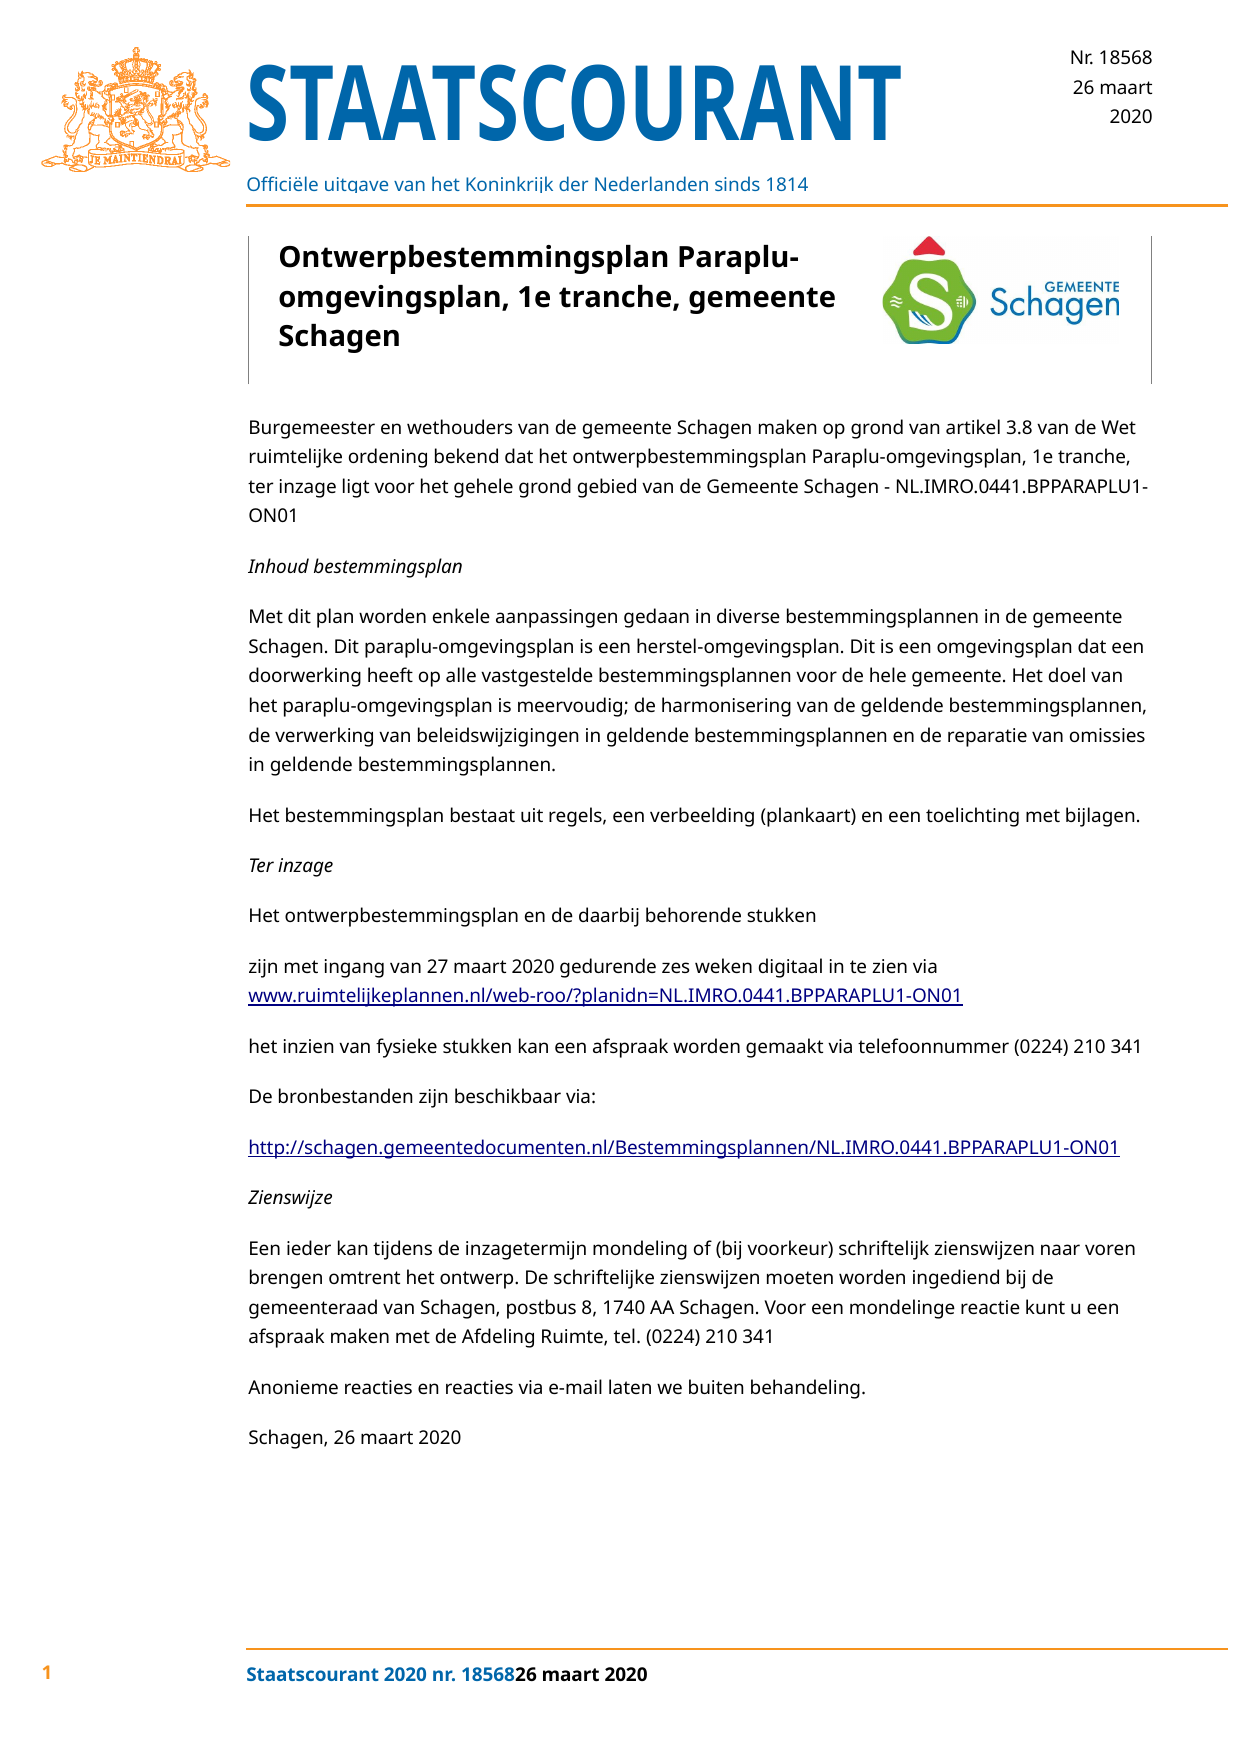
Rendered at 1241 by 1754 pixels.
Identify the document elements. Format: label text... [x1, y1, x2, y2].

text Ter inzage [248, 852, 1152, 878]
text zijn met ingang van 27 maart 2020 gedurende zes weken digitaal in te zien via www.ruimtelijkeplannen.nl/web-roo/?planidn=NL.IMRO.0441.BPPARAPLU1-ON01 [248, 953, 1152, 1008]
text http://schagen.gemeentedocumenten.nl/Bestemmingsplannen/NL.IMRO.0441.BPPARAPLU1-ON01 [248, 1134, 1152, 1160]
text Een ieder kan tijdens de inzagetermijn mondeling of (bij voorkeur) schriftelijk zienswijzen naar voren brengen omtrent het ontwerp. De schriftelijke zienswijzen moeten worden ingediend bij de gemeenteraad van Schagen, postbus 8, 1740 AA Schagen. Voor een mondelinge reactie kunt u een afspraak maken met de Afdeling Ruimte, tel. (0224) 210 341 [248, 1235, 1152, 1349]
text het inzien van fysieke stukken kan een afspraak worden gemaakt via telefoonnummer (0224) 210 341 [248, 1033, 1152, 1059]
table_header [850, 236, 1151, 384]
picture [882, 236, 1119, 344]
text Met dit plan worden enkele aanpassingen gedaan in diverse bestemmingsplannen in de gemeente Schagen. Dit paraplu-omgevingsplan is een herstel-omgevingsplan. Dit is een omgevingsplan dat een doorwerking heeft op alle vastgestelde bestemmingsplannen voor de hele gemeente. Het doel van het paraplu-omgevingsplan is meervoudig; de harmonisering van de geldende bestemmingsplannen, de verwerking van beleidswijzigingen in geldende bestemmingsplannen en de reparatie van omissies in geldende bestemmingsplannen. [248, 603, 1152, 777]
picture [41, 47, 231, 172]
text Inhoud bestemmingsplan [248, 553, 1152, 579]
text Zienswijze [248, 1184, 1152, 1210]
text Het ontwerpbestemmingsplan en de daarbij behorende stukken [248, 903, 1152, 928]
text Burgemeester en wethouders van de gemeente Schagen maken op grond van artikel 3.8 van de Wet ruimtelijke ordening bekend dat het ontwerpbestemmingsplan Paraplu-omgevingsplan, 1e tranche, ter inzage ligt voor het gehele grond gebied van de Gemeente Schagen - NL.IMRO.0441.BPPARAPLU1-ON01 [248, 414, 1152, 528]
text Het bestemmingsplan bestaat uit regels, een verbeelding (plankaart) en een toelichting met bijlagen. [248, 802, 1152, 828]
text Anonieme reacties en reacties via e-mail laten we buiten behandeling. [248, 1374, 1152, 1400]
table_header Ontwerpbestemmingsplan Paraplu-omgevingsplan, 1e tranche, gemeente Schagen [249, 236, 850, 384]
text Schagen, 26 maart 2020 [248, 1424, 1152, 1450]
text De bronbestanden zijn beschikbaar via: [248, 1083, 1152, 1109]
